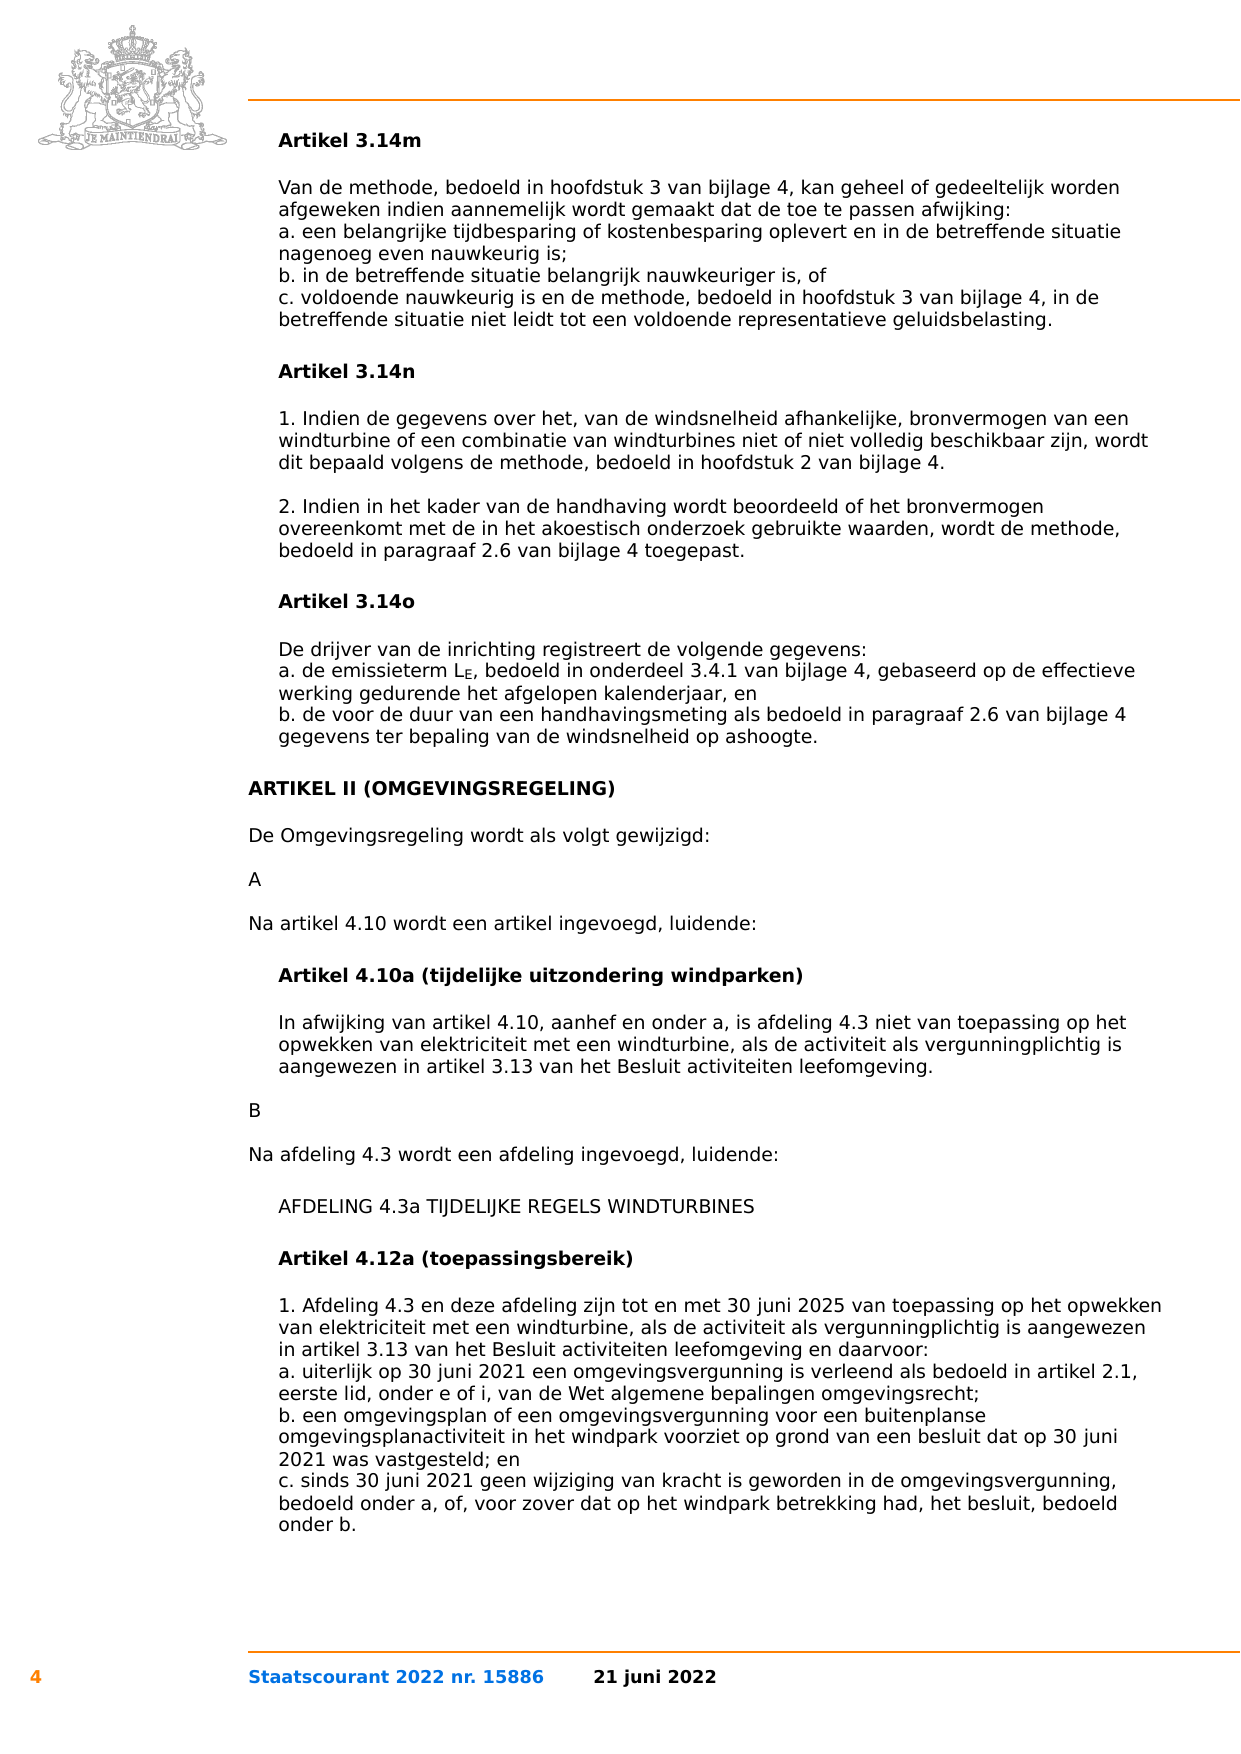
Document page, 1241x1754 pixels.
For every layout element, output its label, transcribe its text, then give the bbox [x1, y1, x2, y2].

text c. voldoende nauwkeurig is en de methode, bedoeld in hoofdstuk 3 van bijlage 4, in de betreffende situatie niet leidt tot een voldoende representatieve geluidsbelasting. [278, 287, 1163, 331]
text Na afdeling 4.3 wordt een afdeling ingevoegd, luidende: [248, 1144, 1163, 1166]
subtitle ARTIKEL II (OMGEVINGSREGELING) [248, 778, 1163, 800]
subtitle Artikel 4.12a (toepassingsbereik) [278, 1248, 1163, 1269]
text Na artikel 4.10 wordt een artikel ingevoegd, luidende: [248, 913, 1163, 935]
text A [248, 869, 1163, 891]
text 1. Afdeling 4.3 en deze afdeling zijn tot en met 30 juni 2025 van toepassing op het opwekken van elektriciteit met een windturbine, als de activiteit als vergunningplichtig is aangewezen in artikel 3.13 van het Besluit activiteiten leefomgeving en daarvoor: [278, 1294, 1163, 1361]
text Van de methode, bedoeld in hoofdstuk 3 van bijlage 4, kan geheel of gedeeltelijk worden afgeweken indien aannemelijk wordt gemaakt dat de toe te passen afwijking: [278, 177, 1163, 221]
text 2. Indien in het kader van de handhaving wordt beoordeeld of het bronvermogen overeenkomt met de in het akoestisch onderzoek gebruikte waarden, wordt de methode, bedoeld in paragraaf 2.6 van bijlage 4 toegepast. [278, 496, 1163, 561]
text 1. Indien de gegevens over het, van de windsnelheid afhankelijke, bronvermogen van een windturbine of een combinatie van windturbines niet of niet volledig beschikbaar zijn, wordt dit bepaald volgens de methode, bedoeld in hoofdstuk 2 van bijlage 4. [278, 408, 1163, 474]
text De drijver van de inrichting registreert de volgende gegevens: [278, 638, 1163, 660]
text b. een omgevingsplan of een omgevingsvergunning voor een buitenplanse omgevingsplanactiviteit in het windpark voorziet op grond van een besluit dat op 30 juni 2021 was vastgesteld; en [278, 1404, 1163, 1470]
subtitle Artikel 3.14o [278, 591, 1163, 613]
text B [248, 1100, 1163, 1122]
subtitle Artikel 3.14m [278, 130, 1163, 152]
text b. de voor de duur van een handhavingsmeting als bedoeld in paragraaf 2.6 van bijlage 4 gegevens ter bepaling van de windsnelheid op ashoogte. [278, 704, 1163, 748]
text a. uiterlijk op 30 juni 2021 een omgevingsvergunning is verleend als bedoeld in artikel 2.1, eerste lid, onder e of i, van de Wet algemene bepalingen omgevingsrecht; [278, 1361, 1163, 1404]
text a. de emissieterm LE, bedoeld in onderdeel 3.4.1 van bijlage 4, gebaseerd op de effectieve werking gedurende het afgelopen kalenderjaar, en [278, 660, 1163, 704]
subtitle Artikel 4.10a (tijdelijke uitzondering windparken) [278, 965, 1163, 987]
text b. in de betreffende situatie belangrijk nauwkeuriger is, of [278, 265, 1163, 287]
subtitle AFDELING 4.3a TIJDELIJKE REGELS WINDTURBINES [278, 1196, 1163, 1218]
text c. sinds 30 juni 2021 geen wijziging van kracht is geworden in de omgevingsvergunning, bedoeld onder a, of, voor zover dat op het windpark betrekking had, het besluit, bedoeld onder b. [278, 1470, 1163, 1536]
text a. een belangrijke tijdbesparing of kostenbesparing oplevert en in de betreffende situatie nagenoeg even nauwkeurig is; [278, 221, 1163, 265]
subtitle Artikel 3.14n [278, 361, 1163, 383]
text In afwijking van artikel 4.10, aanhef en onder a, is afdeling 4.3 niet van toepassing op het opwekken van elektriciteit met een windturbine, als de activiteit als vergunningplichtig is aangewezen in artikel 3.13 van het Besluit activiteiten leefomgeving. [278, 1012, 1163, 1078]
text De Omgevingsregeling wordt als volgt gewijzigd: [248, 825, 1163, 847]
picture [38, 25, 227, 150]
